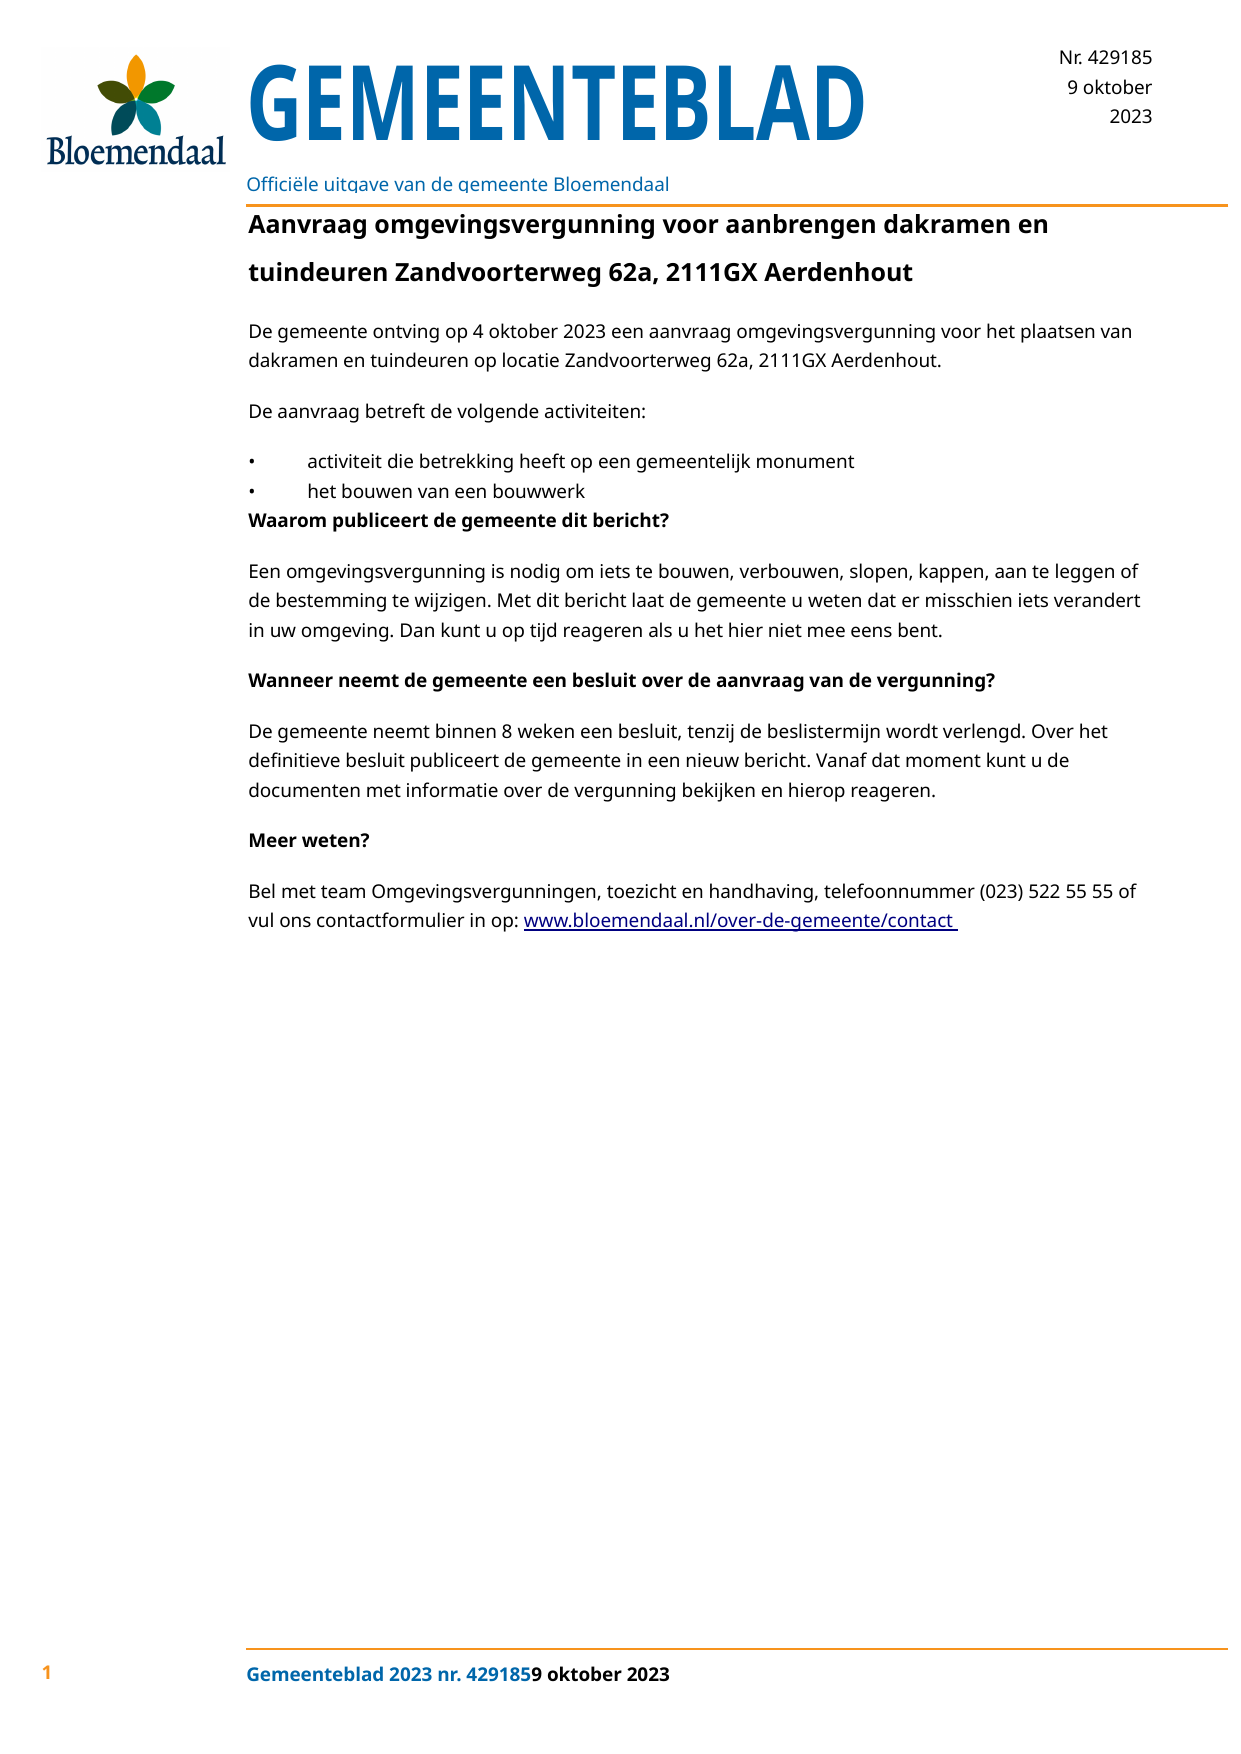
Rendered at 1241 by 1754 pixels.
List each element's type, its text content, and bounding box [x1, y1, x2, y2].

list het bouwen van een bouwwerk [248, 478, 1152, 504]
picture [41, 47, 231, 172]
text Een omgevingsvergunning is nodig om iets te bouwen, verbouwen, slopen, kappen, aan te leggen of de bestemming te wijzigen. Met dit bericht laat de gemeente u weten dat er misschien iets verandert in uw omgeving. Dan kunt u op tijd reageren als u het hier niet mee eens bent. [248, 558, 1152, 643]
text Aanvraag omgevingsvergunning voor aanbrengen dakramen en tuindeuren Zandvoorterweg 62a, 2111GX Aerdenhout [248, 207, 1152, 288]
text De aanvraag betreft de volgende activiteiten: [248, 398, 1152, 424]
text Waarom publiceert de gemeente dit bericht? [248, 507, 1152, 533]
text De gemeente ontving op 4 oktober 2023 een aanvraag omgevingsvergunning voor het plaatsen van dakramen en tuindeuren op locatie Zandvoorterweg 62a, 2111GX Aerdenhout. [248, 318, 1152, 373]
text Wanneer neemt de gemeente een besluit over de aanvraag van de vergunning? [248, 667, 1152, 693]
text Bel met team Omgevingsvergunningen, toezicht en handhaving, telefoonnummer (023) 522 55 55 of vul ons contactformulier in op: www.bloemendaal.nl/over-de-gemeente/contact [248, 878, 1152, 933]
text De gemeente neemt binnen 8 weken een besluit, tenzij de beslistermijn wordt verlengd. Over het definitieve besluit publiceert de gemeente in een nieuw bericht. Vanaf dat moment kunt u de documenten met informatie over de vergunning bekijken en hierop reageren. [248, 718, 1152, 803]
list activiteit die betrekking heeft op een gemeentelijk monument [248, 448, 1152, 474]
text Meer weten? [248, 827, 1152, 853]
